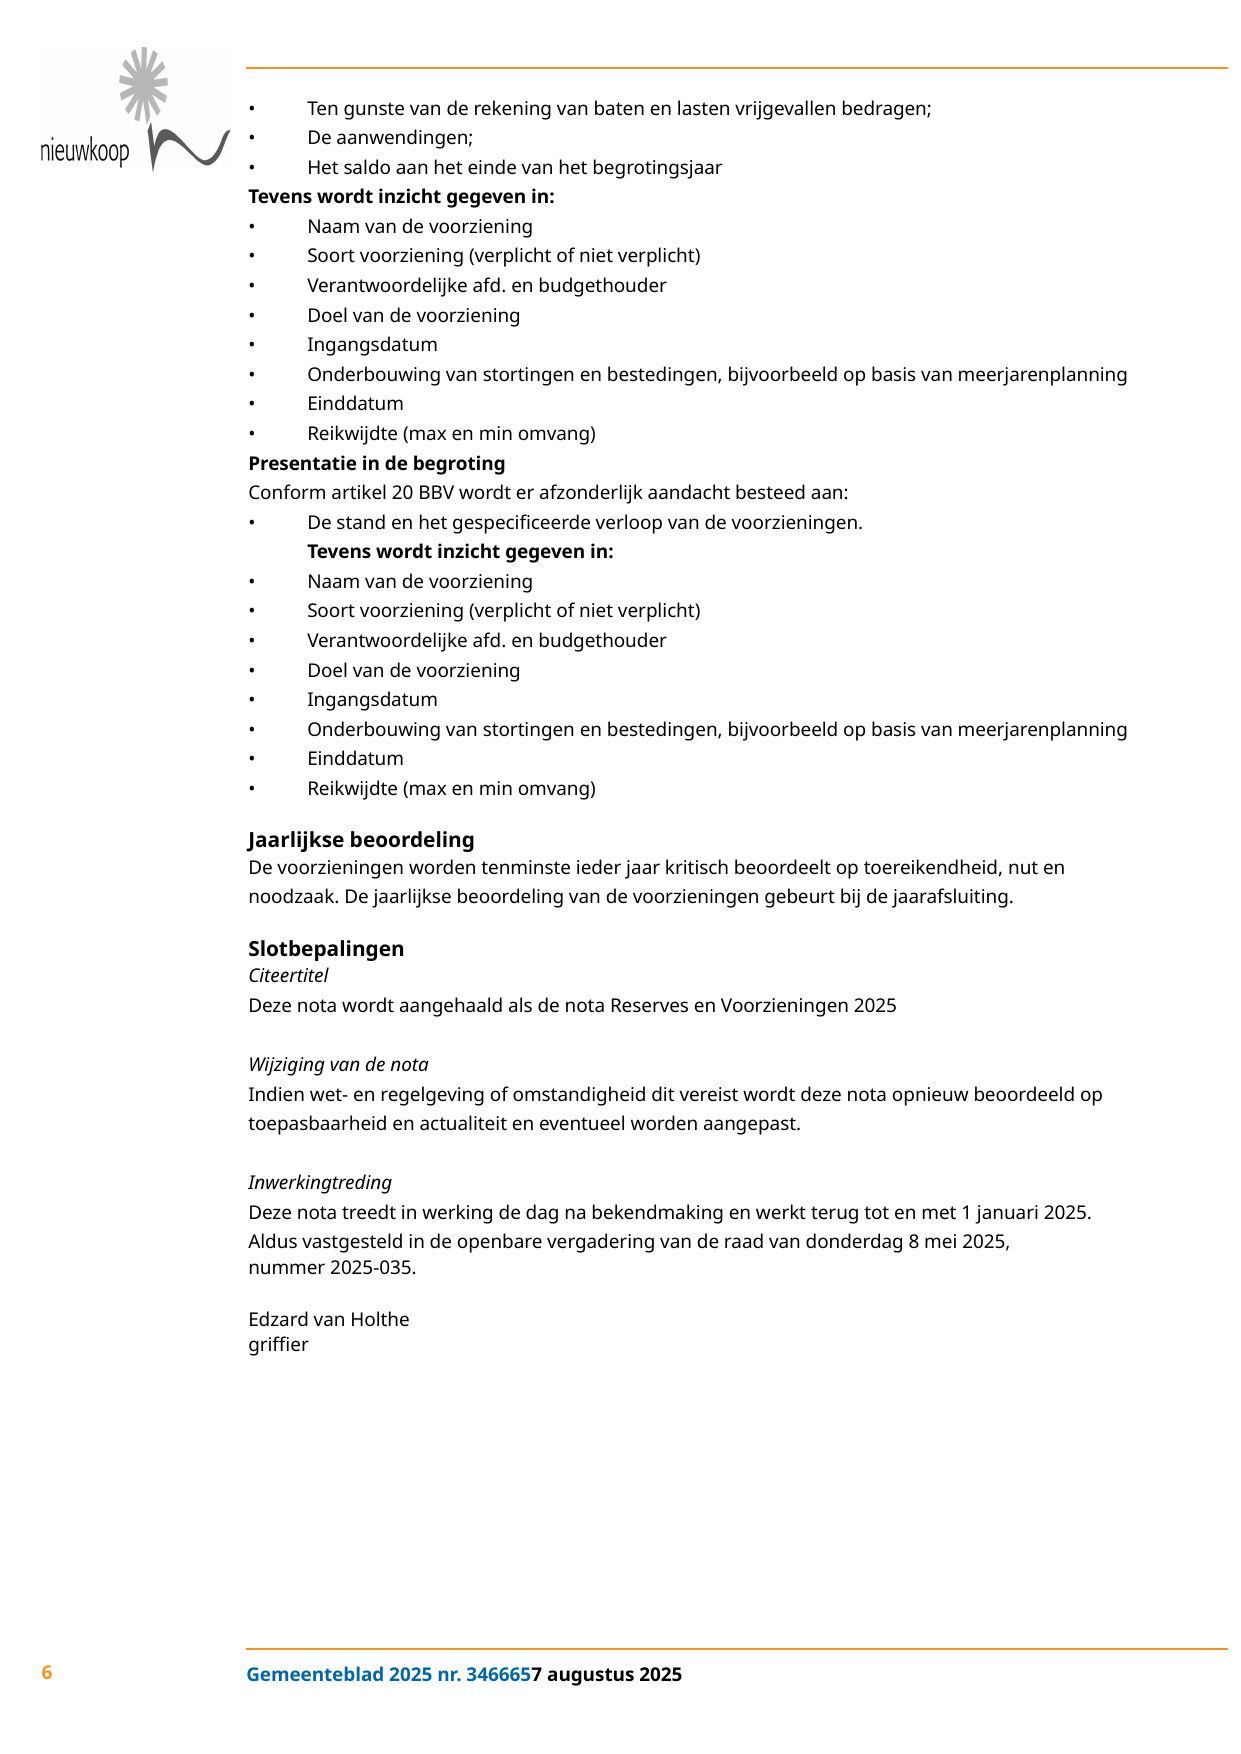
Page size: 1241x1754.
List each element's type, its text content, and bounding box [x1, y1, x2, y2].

text Inwerkingtreding [248, 1169, 1152, 1195]
list Onderbouwing van stortingen en bestedingen, bijvoorbeeld op basis van meerjarenplanning [248, 361, 1152, 387]
list Soort voorziening (verplicht of niet verplicht) [248, 243, 1152, 268]
text Presentatie in de begroting [248, 450, 1152, 476]
text Edzard van Holthe [248, 1306, 1152, 1332]
picture [41, 47, 231, 172]
text Conform artikel 20 BBV wordt er afzonderlijk aandacht besteed aan: [248, 479, 1152, 505]
text Wijziging van de nota [248, 1051, 1152, 1077]
list Naam van de voorziening [248, 213, 1152, 239]
text Deze nota treedt in werking de dag na bekendmaking en werkt terug tot en met 1 januari 2025. [248, 1199, 1152, 1225]
list Het saldo aan het einde van het begrotingsjaar [248, 154, 1152, 180]
text Slotbepalingen [248, 934, 1152, 962]
text nummer 2025-035. [248, 1254, 1152, 1280]
list Soort voorziening (verplicht of niet verplicht) [248, 598, 1152, 623]
text Deze nota wordt aangehaald als de nota Reserves en Voorzieningen 2025 [248, 992, 1152, 1018]
list Ten gunste van de rekening van baten en lasten vrijgevallen bedragen; [248, 95, 1152, 121]
list Naam van de voorziening [248, 568, 1152, 594]
text Tevens wordt inzicht gegeven in: [248, 183, 1152, 209]
list Ingangsdatum [248, 331, 1152, 357]
list Reikwijdte (max en min omvang) [248, 775, 1152, 801]
text Aldus vastgesteld in de openbare vergadering van de raad van donderdag 8 mei 2025, [248, 1229, 1152, 1254]
text Citeertitel [248, 962, 1152, 988]
list Verantwoordelijke afd. en budgethouder [248, 272, 1152, 298]
list Einddatum [248, 391, 1152, 416]
list Ingangsdatum [248, 686, 1152, 712]
list Reikwijdte (max en min omvang) [248, 420, 1152, 446]
list Einddatum [248, 746, 1152, 771]
text griffier [248, 1332, 1152, 1357]
list De aanwendingen; [248, 124, 1152, 150]
text Jaarlijkse beoordeling [248, 826, 1152, 854]
text De voorzieningen worden tenminste ieder jaar kritisch beoordeelt op toereikendheid, nut en noodzaak. De jaarlijkse beoordeling van de voorzieningen gebeurt bij de jaarafsluiting. [248, 854, 1152, 909]
list De stand en het gespecificeerde verloop van de voorzieningen. [248, 509, 1152, 535]
list Doel van de voorziening [248, 657, 1152, 683]
list Doel van de voorziening [248, 302, 1152, 328]
list Tevens wordt inzicht gegeven in: [248, 538, 1152, 564]
list Onderbouwing van stortingen en bestedingen, bijvoorbeeld op basis van meerjarenplanning [248, 716, 1152, 742]
text Indien wet- en regelgeving of omstandigheid dit vereist wordt deze nota opnieuw beoordeeld op toepasbaarheid en actualiteit en eventueel worden aangepast. [248, 1081, 1152, 1136]
list Verantwoordelijke afd. en budgethouder [248, 627, 1152, 653]
